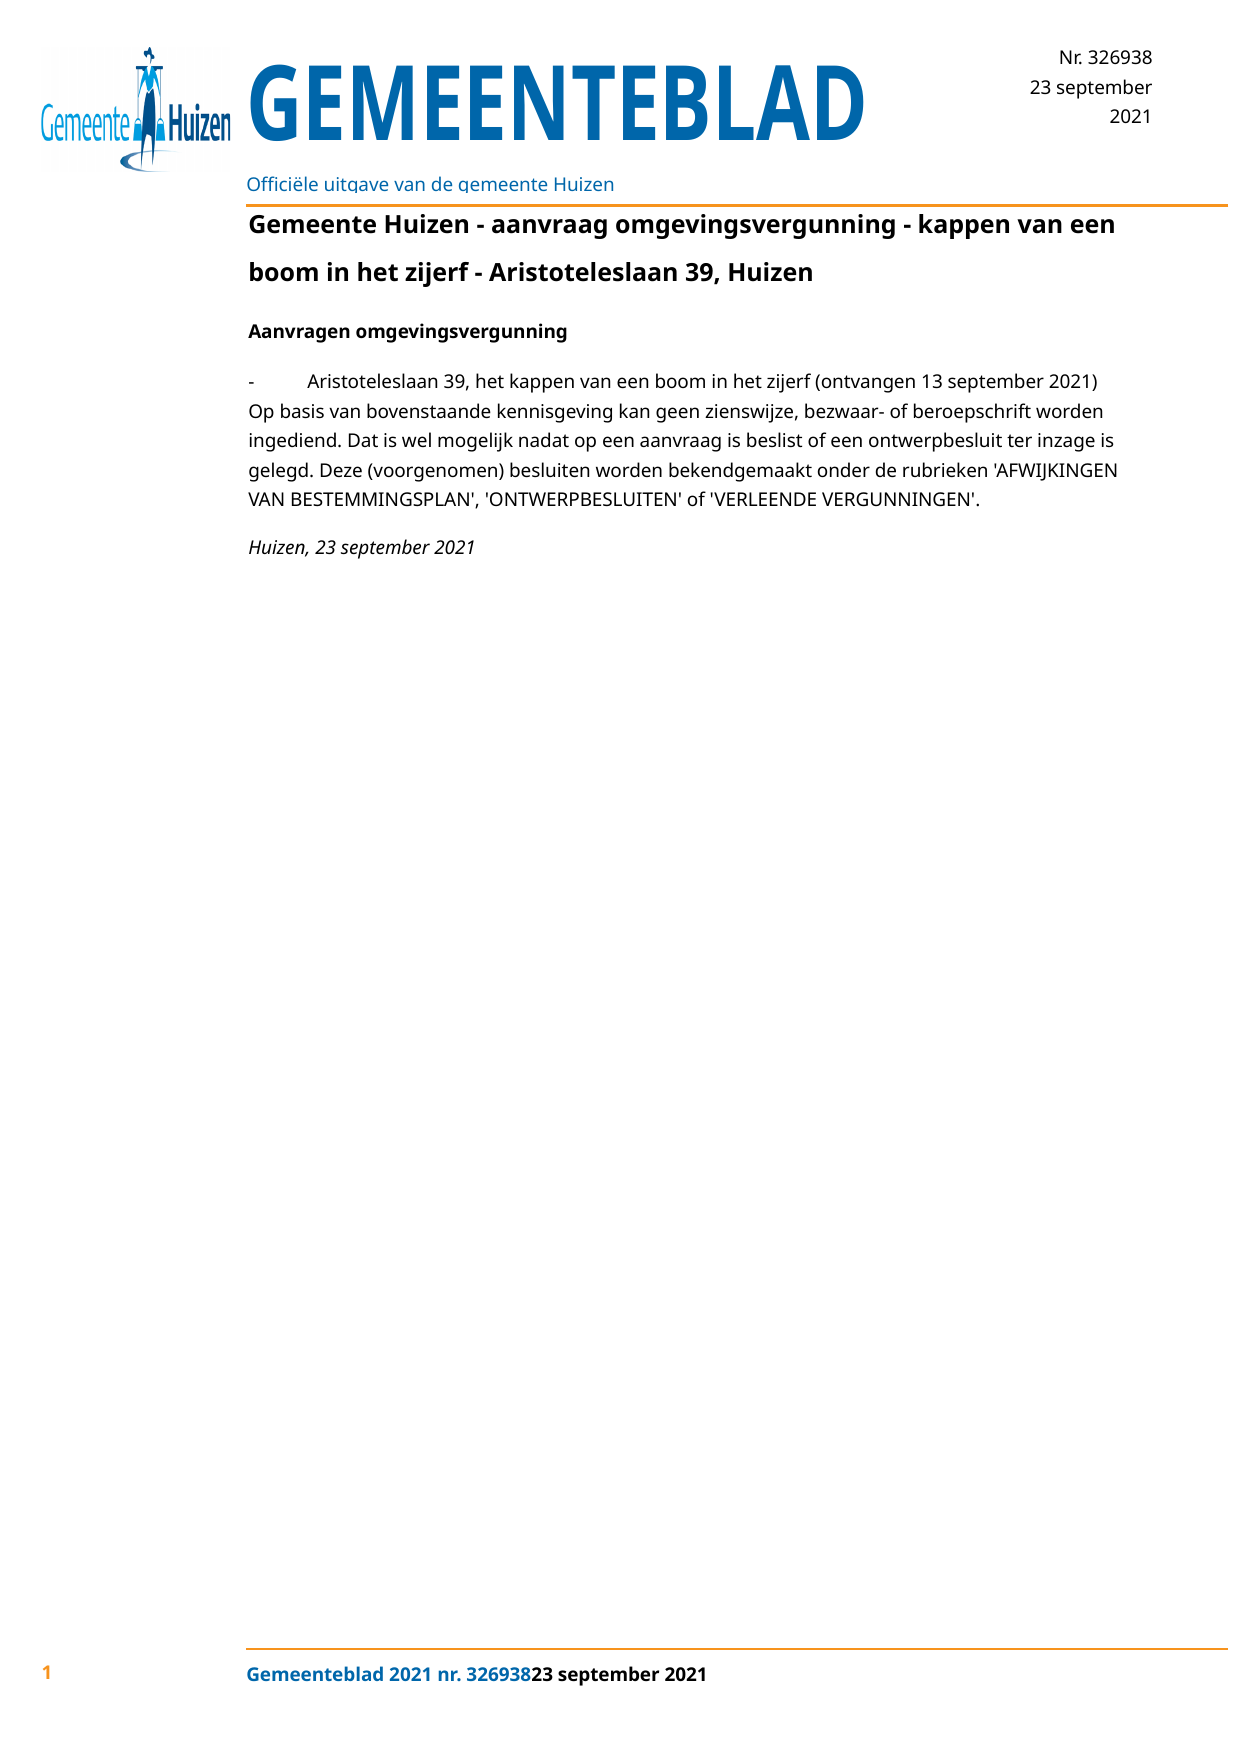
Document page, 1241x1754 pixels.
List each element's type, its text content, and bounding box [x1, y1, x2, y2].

text Gemeente Huizen - aanvraag omgevingsvergunning - kappen van een boom in het zijerf - Aristoteleslaan 39, Huizen [248, 207, 1152, 288]
text Huizen, 23 september 2021 [248, 534, 1152, 560]
text Op basis van bovenstaande kennisgeving kan geen zienswijze, bezwaar- of beroepschrift worden ingediend. Dat is wel mogelijk nadat op een aanvraag is beslist of een ontwerpbesluit ter inzage is gelegd. Deze (voorgenomen) besluiten worden bekendgemaakt onder de rubrieken 'AFWIJKINGEN VAN BESTEMMINGSPLAN', 'ONTWERPBESLUITEN' of 'VERLEENDE VERGUNNINGEN'. [248, 398, 1152, 512]
list Aristoteleslaan 39, het kappen van een boom in het zijerf (ontvangen 13 september 2021) [248, 368, 1152, 394]
text Aanvragen omgevingsvergunning [248, 318, 1152, 344]
picture [41, 47, 231, 172]
